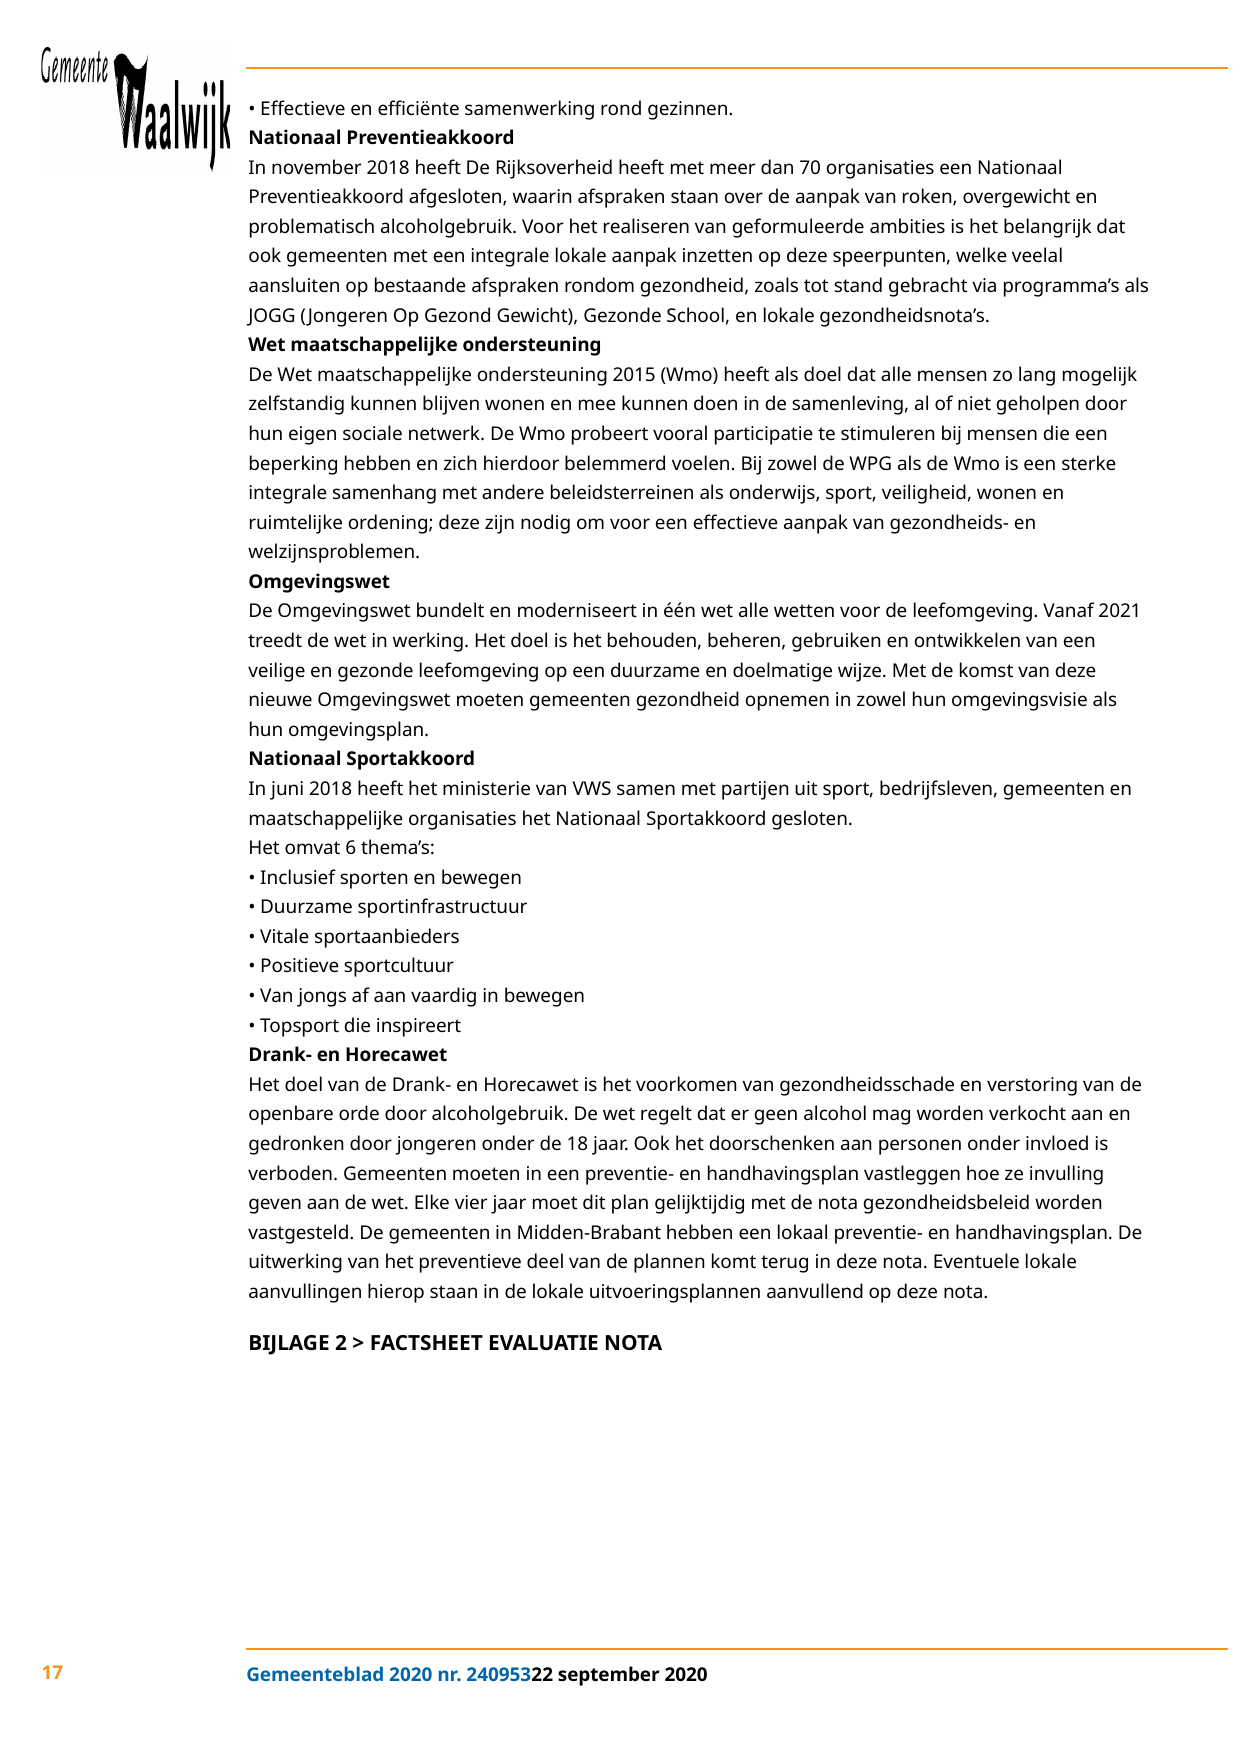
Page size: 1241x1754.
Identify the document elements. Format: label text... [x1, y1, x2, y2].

text Wet maatschappelijke ondersteuning [248, 331, 1152, 357]
text De Omgevingswet bundelt en moderniseert in één wet alle wetten voor de leefomgeving. Vanaf 2021 treedt de wet in werking. Het doel is het behouden, beheren, gebruiken en ontwikkelen van een veilige en gezonde leefomgeving op een duurzame en doelmatige wijze. Met de komst van deze nieuwe Omgevingswet moeten gemeenten gezondheid opnemen in zowel hun omgevingsvisie als hun omgevingsplan. [248, 598, 1152, 742]
text • Vitale sportaanbieders [248, 923, 1152, 949]
text Omgevingswet [248, 568, 1152, 594]
text In november 2018 heeft De Rijksoverheid heeft met meer dan 70 organisaties een Nationaal Preventieakkoord afgesloten, waarin afspraken staan over de aanpak van roken, overgewicht en problematisch alcoholgebruik. Voor het realiseren van geformuleerde ambities is het belangrijk dat ook gemeenten met een integrale lokale aanpak inzetten op deze speerpunten, welke veelal aansluiten op bestaande afspraken rondom gezondheid, zoals tot stand gebracht via programma’s als JOGG (Jongeren Op Gezond Gewicht), Gezonde School, en lokale gezondheidsnota’s. [248, 154, 1152, 328]
text • Topsport die inspireert [248, 1012, 1152, 1038]
text Nationaal Preventieakkoord [248, 124, 1152, 150]
text In juni 2018 heeft het ministerie van VWS samen met partijen uit sport, bedrijfsleven, gemeenten en maatschappelijke organisaties het Nationaal Sportakkoord gesloten. [248, 775, 1152, 831]
text Het omvat 6 thema’s: [248, 834, 1152, 860]
text De Wet maatschappelijke ondersteuning 2015 (Wmo) heeft als doel dat alle mensen zo lang mogelijk zelfstandig kunnen blijven wonen en mee kunnen doen in de samenleving, al of niet geholpen door hun eigen sociale netwerk. De Wmo probeert vooral participatie te stimuleren bij mensen die een beperking hebben en zich hierdoor belemmerd voelen. Bij zowel de WPG als de Wmo is een sterke integrale samenhang met andere beleidsterreinen als onderwijs, sport, veiligheid, wonen en ruimtelijke ordening; deze zijn nodig om voor een effectieve aanpak van gezondheids- en welzijnsproblemen. [248, 361, 1152, 564]
text Nationaal Sportakkoord [248, 746, 1152, 771]
text BIJLAGE 2 > FACTSHEET EVALUATIE NOTA [248, 1328, 1152, 1357]
text • Effectieve en efficiënte samenwerking rond gezinnen. [248, 95, 1152, 121]
text Drank- en Horecawet [248, 1041, 1152, 1067]
picture [41, 47, 231, 172]
text • Van jongs af aan vaardig in bewegen [248, 982, 1152, 1008]
text • Inclusief sporten en bewegen [248, 864, 1152, 890]
text Het doel van de Drank- en Horecawet is het voorkomen van gezondheidsschade en verstoring van de openbare orde door alcoholgebruik. De wet regelt dat er geen alcohol mag worden verkocht aan en gedronken door jongeren onder de 18 jaar. Ook het doorschenken aan personen onder invloed is verboden. Gemeenten moeten in een preventie- en handhavingsplan vastleggen hoe ze invulling geven aan de wet. Elke vier jaar moet dit plan gelijktijdig met de nota gezondheidsbeleid worden vastgesteld. De gemeenten in Midden-Brabant hebben een lokaal preventie- en handhavingsplan. De uitwerking van het preventieve deel van de plannen komt terug in deze nota. Eventuele lokale aanvullingen hierop staan in de lokale uitvoeringsplannen aanvullend op deze nota. [248, 1071, 1152, 1304]
text • Positieve sportcultuur [248, 953, 1152, 978]
text • Duurzame sportinfrastructuur [248, 893, 1152, 919]
